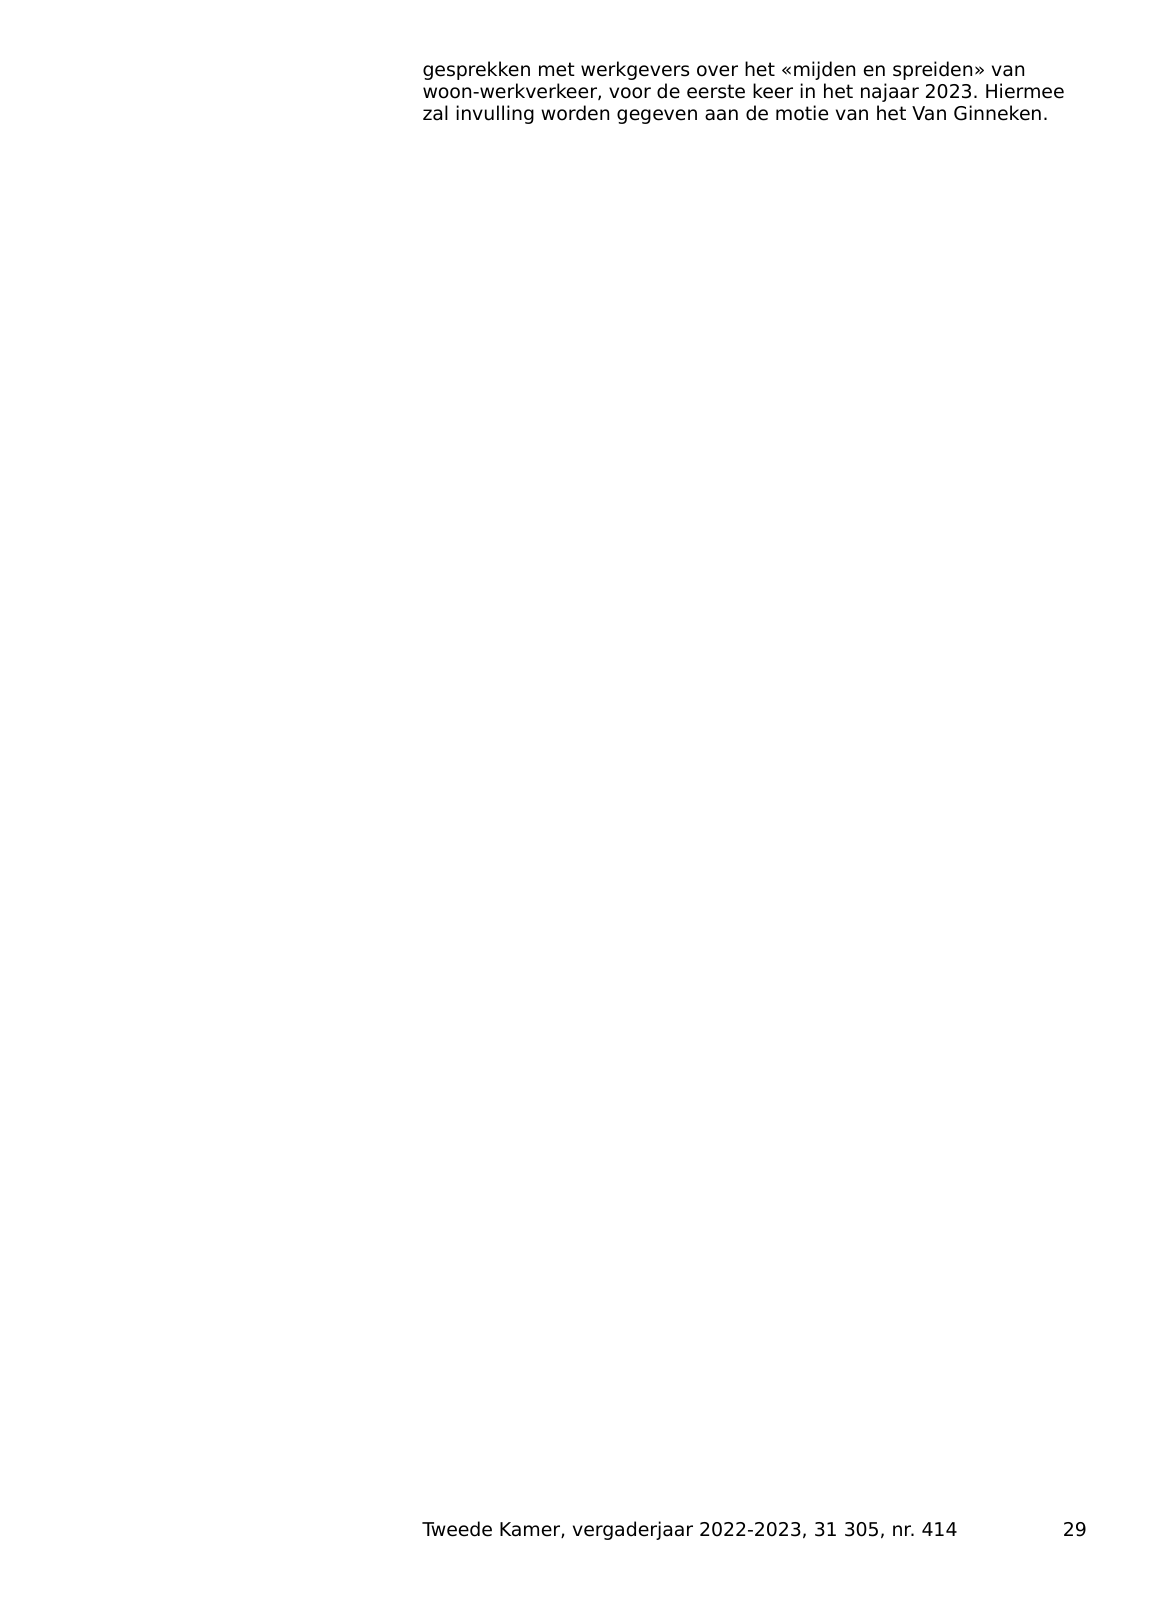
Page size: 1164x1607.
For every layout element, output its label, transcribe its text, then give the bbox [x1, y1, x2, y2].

text gesprekken met werkgevers over het «mijden en spreiden» van woon-werkverkeer, voor de eerste keer in het najaar 2023. Hiermee zal invulling worden gegeven aan de motie van het Van Ginneken. [422, 59, 1087, 125]
